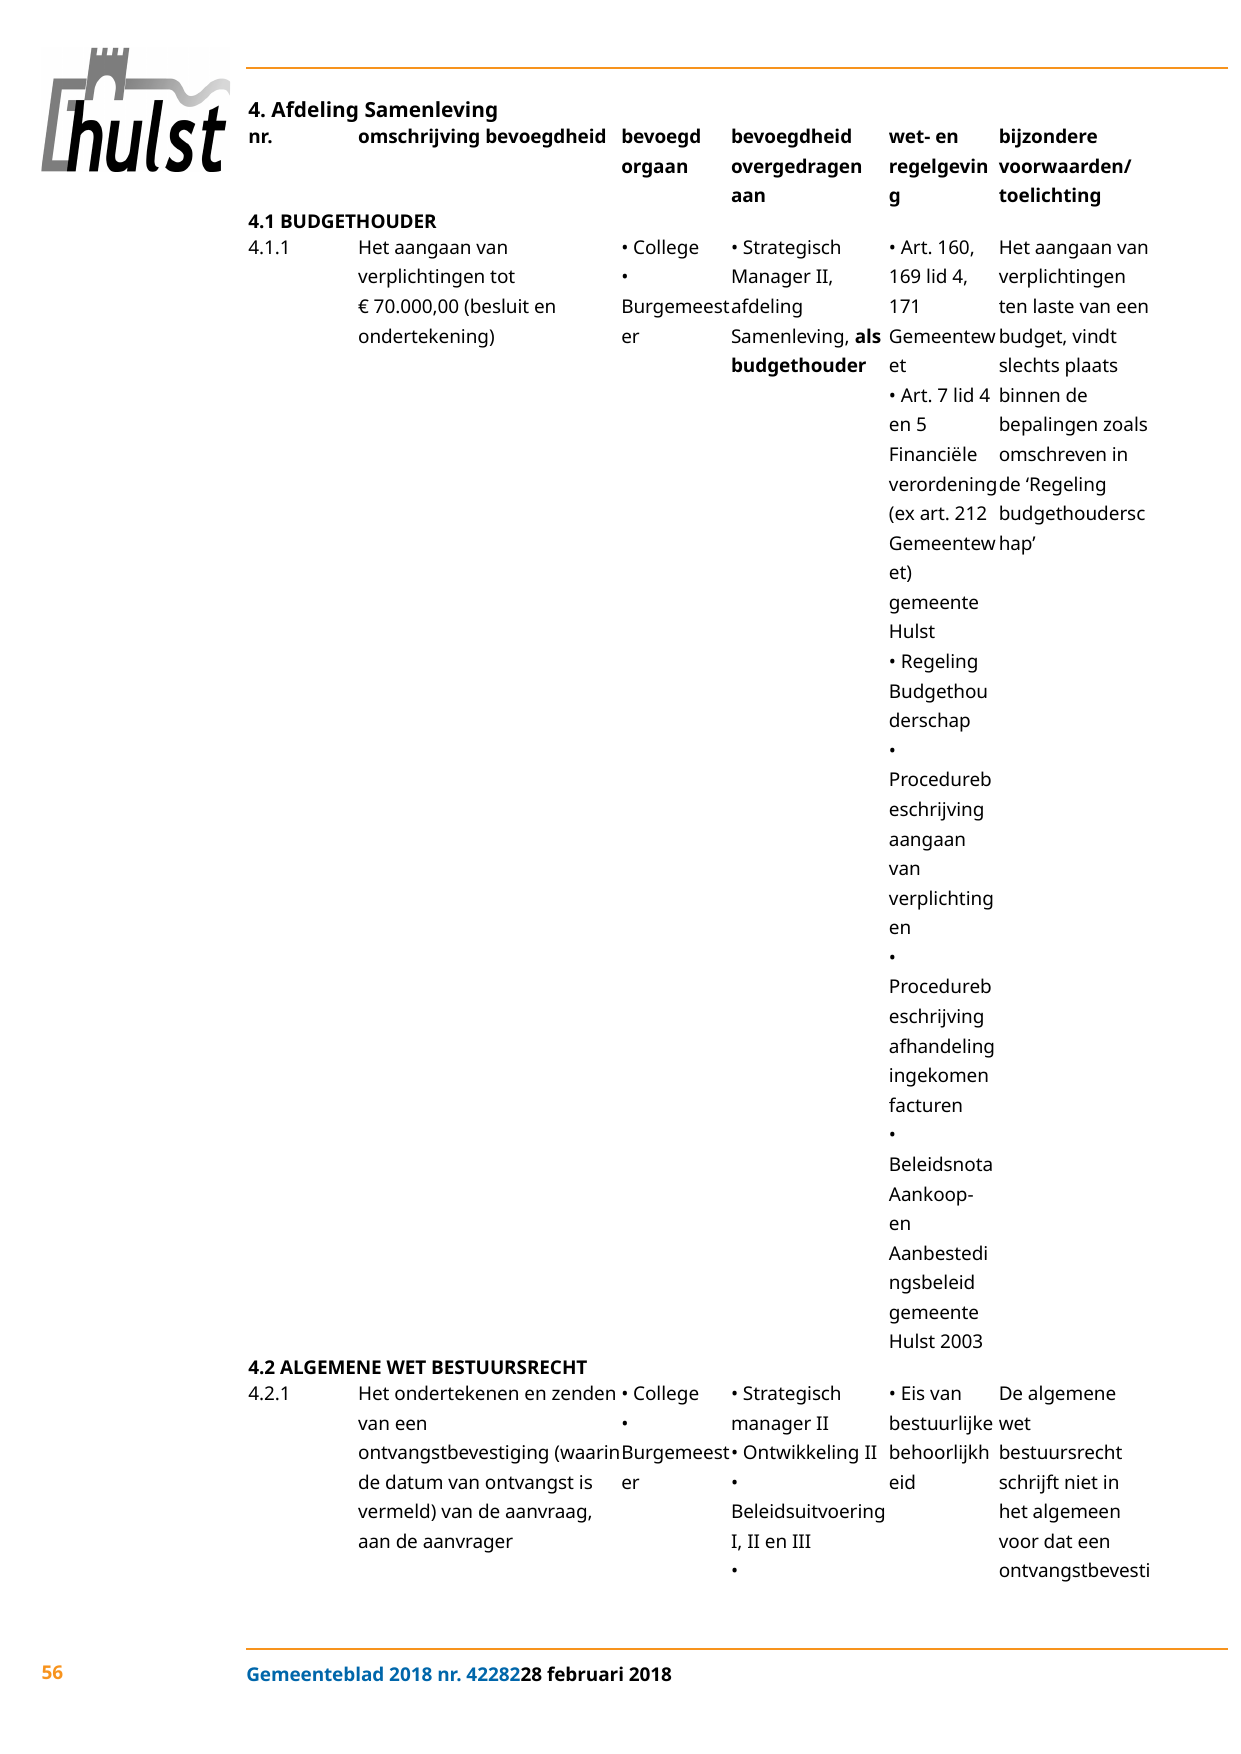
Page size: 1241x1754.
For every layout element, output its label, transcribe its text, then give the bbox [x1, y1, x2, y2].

table_cell • Strategisch Manager II, afdeling Samenleving, als budgethouder [731, 234, 889, 1354]
table_header bijzondere voorwaarden/ toelichting [999, 124, 1152, 208]
table_cell De algemene wet bestuursrecht schrijft niet in het algemeen voor dat een ontvangstbevesti [999, 1380, 1152, 1583]
table_cell 4.2 ALGEMENE WET BESTUURSRECHT [248, 1354, 1152, 1380]
table_header nr. [248, 124, 358, 208]
table_cell Het ondertekenen en zenden van een ontvangstbevestiging (waarin de datum van ontvangst is vermeld) van de aanvraag, aan de aanvrager [358, 1380, 621, 1583]
table_cell Het aangaan van verplichtingen tot € 70.000,00 (besluit en ondertekening) [358, 234, 621, 1354]
table_cell • Art. 160, 169 lid 4, 171 Gemeentewet • Art. 7 lid 4 en 5 Financiële verordening (ex art. 212 Gemeentewet) gemeente Hulst • Regeling Budgethouderschap • Procedurebeschrijving aangaan van verplichtingen • Procedurebeschrijving afhandeling ingekomen facturen • Beleidsnota Aankoop- en Aanbestedingsbeleid gemeente Hulst 2003 [889, 234, 998, 1354]
table_header wet- en regelgeving [889, 124, 998, 208]
table_cell • Eis van bestuurlijke behoorlijkheid [889, 1380, 998, 1583]
picture [41, 47, 231, 172]
table_header bevoegdheid overgedragen aan [731, 124, 889, 208]
text 4. Afdeling Samenleving [248, 95, 1152, 123]
table_cell 4.1.1 [248, 234, 358, 1354]
table_cell 4.2.1 [248, 1380, 358, 1583]
table_header bevoegd orgaan [621, 124, 731, 208]
table_cell • College • Burgemeester [621, 234, 731, 1354]
table_cell • College • Burgemeester [621, 1380, 731, 1583]
table_cell Het aangaan van verplichtingen ten laste van een budget, vindt slechts plaats binnen de bepalingen zoals omschreven in de ‘Regeling budgethouderschap’ [999, 234, 1152, 1354]
table_cell • Strategisch manager II • Ontwikkeling II • Beleidsuitvoering I, II en III • [731, 1380, 889, 1583]
table_cell 4.1 BUDGETHOUDER [248, 208, 1152, 234]
table_header omschrijving bevoegdheid [358, 124, 621, 208]
